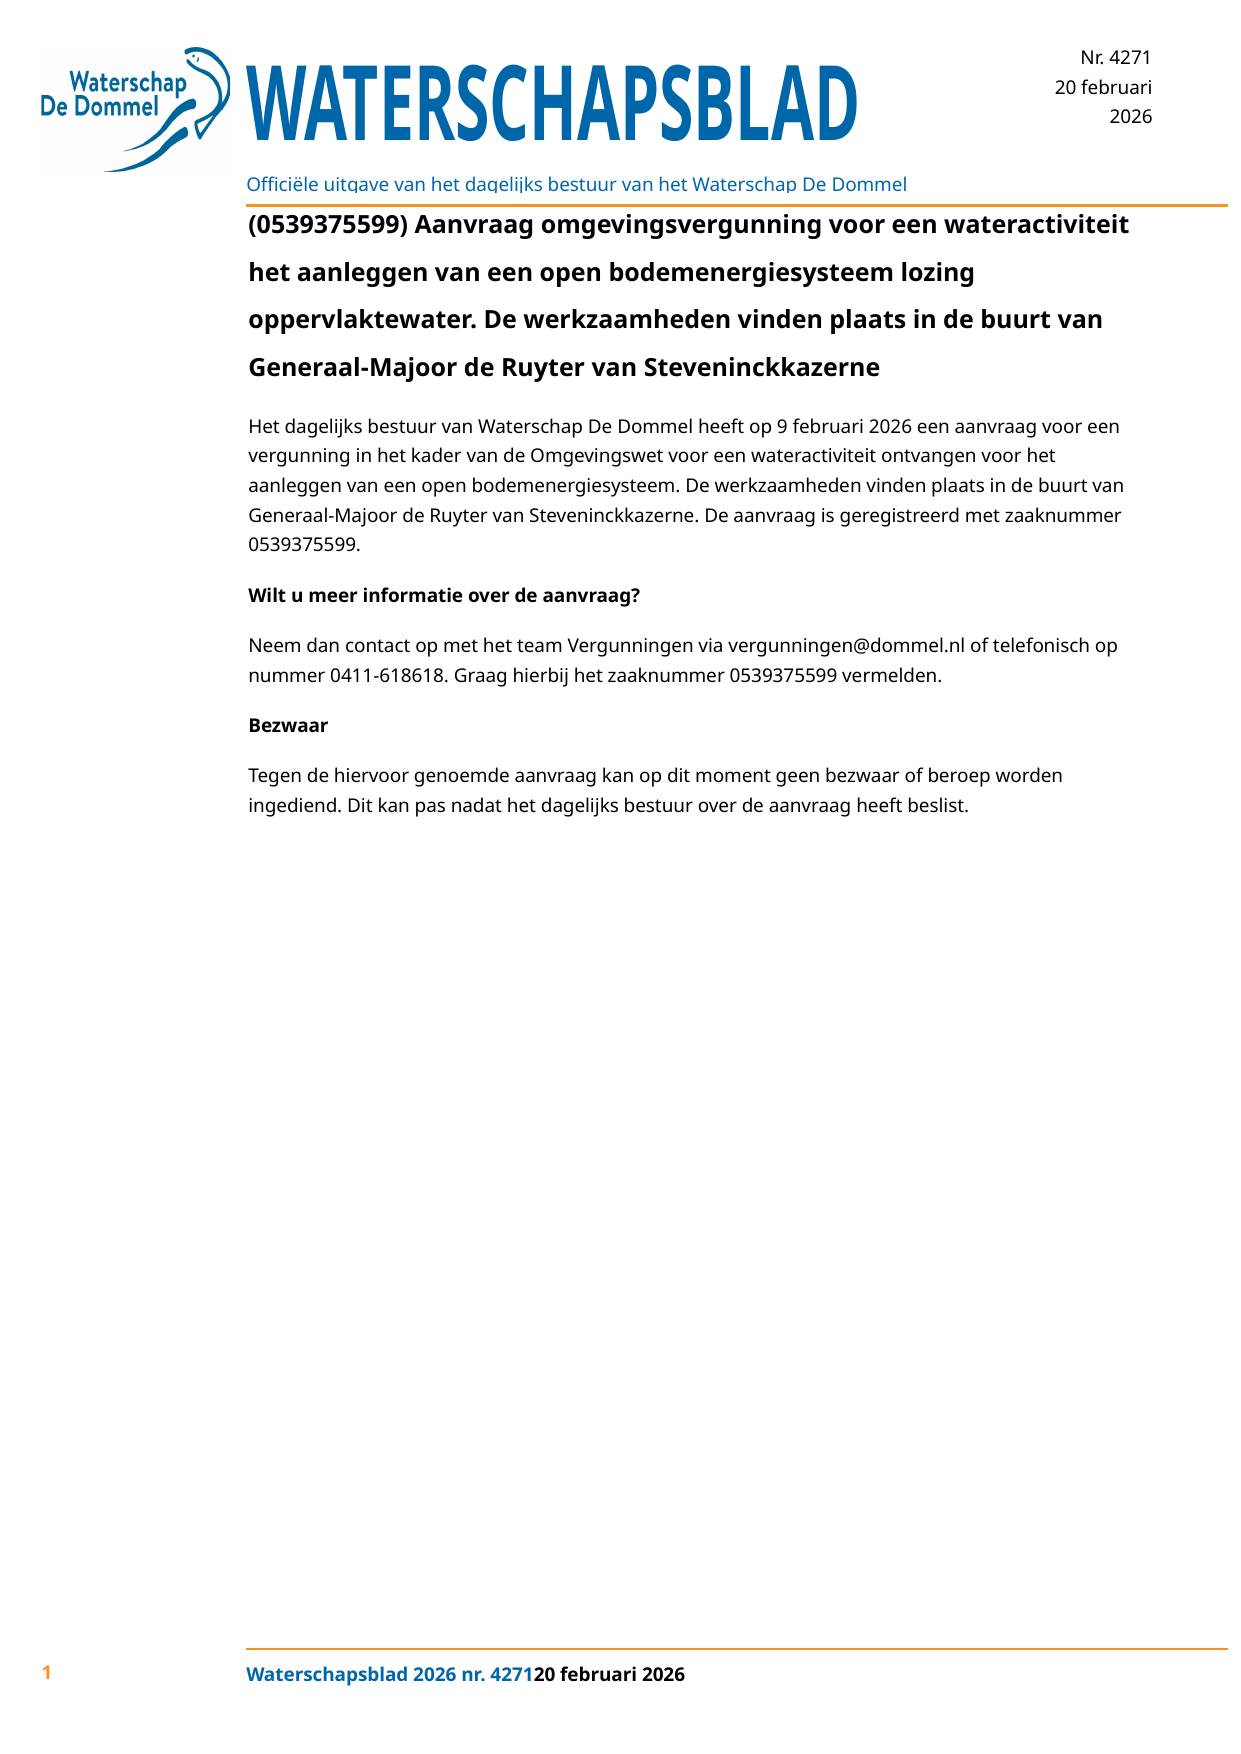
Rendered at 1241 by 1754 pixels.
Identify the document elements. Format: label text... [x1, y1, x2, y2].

text (0539375599) Aanvraag omgevingsvergunning voor een wateractiviteit het aanleggen van een open bodemenergiesysteem lozing oppervlaktewater. De werkzaamheden vinden plaats in de buurt van Generaal-Majoor de Ruyter van Steveninckkazerne [248, 207, 1152, 384]
text Wilt u meer informatie over de aanvraag? [248, 582, 1152, 608]
picture [41, 47, 231, 172]
text Neem dan contact op met het team Vergunningen via vergunningen@dommel.nl of telefonisch op nummer 0411-618618. Graag hierbij het zaaknummer 0539375599 vermelden. [248, 632, 1152, 688]
text Tegen de hiervoor genoemde aanvraag kan op dit moment geen bezwaar of beroep worden ingediend. Dit kan pas nadat het dagelijks bestuur over de aanvraag heeft beslist. [248, 763, 1152, 818]
picture [204, 47, 231, 76]
text Het dagelijks bestuur van Waterschap De Dommel heeft op 9 februari 2026 een aanvraag voor een vergunning in het kader van de Omgevingswet voor een wateractiviteit ontvangen voor het aanleggen van een open bodemenergiesysteem. De werkzaamheden vinden plaats in de buurt van Generaal-Majoor de Ruyter van Steveninckkazerne. De aanvraag is geregistreerd met zaaknummer 0539375599. [248, 413, 1152, 557]
picture [198, 118, 210, 131]
picture [45, 99, 51, 111]
text Bezwaar [248, 712, 1152, 738]
